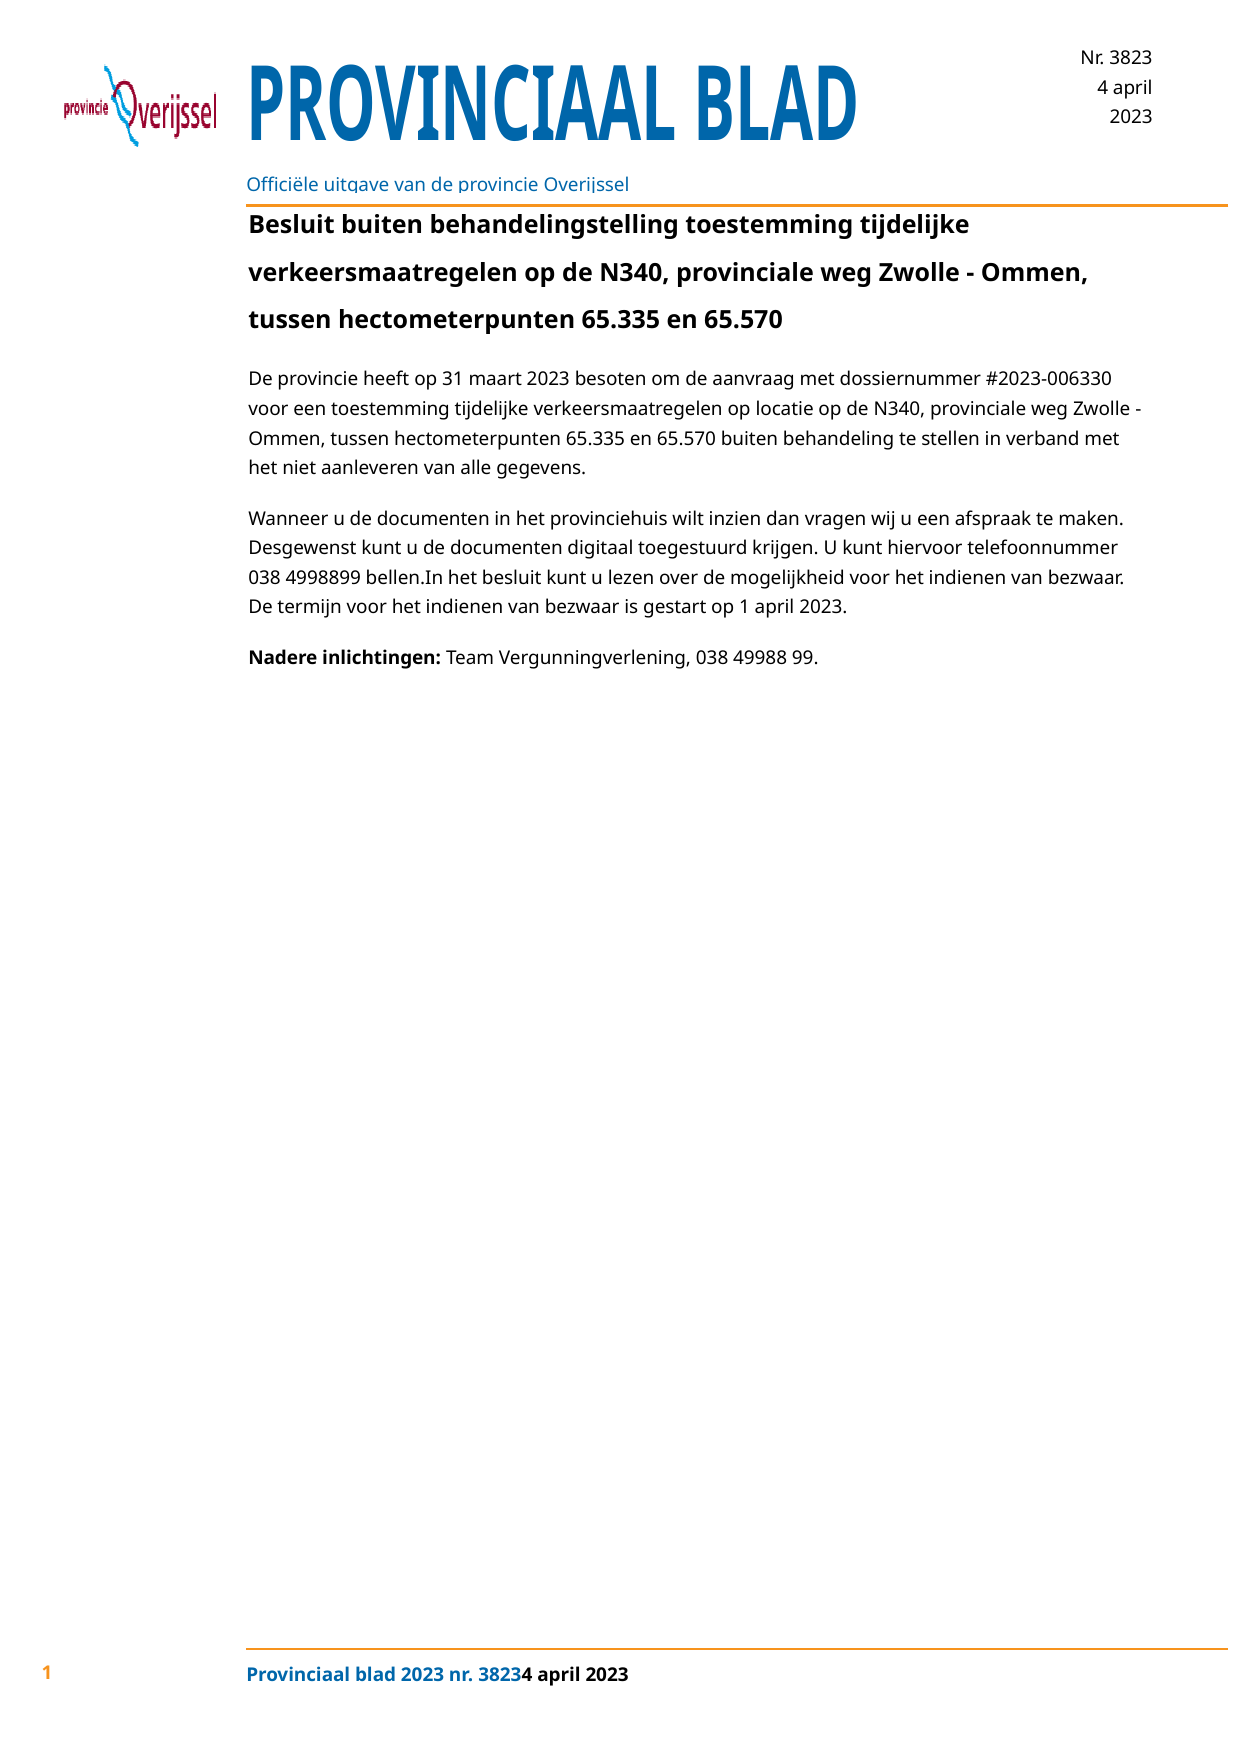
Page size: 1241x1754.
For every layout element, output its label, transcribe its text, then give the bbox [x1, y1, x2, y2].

text Nadere inlichtingen: Team Vergunningverlening, 038 49988 99. [248, 644, 1152, 669]
text Wanneer u de documenten in het provinciehuis wilt inzien dan vragen wij u een afspraak te maken. Desgewenst kunt u de documenten digitaal toegestuurd krijgen. U kunt hiervoor telefoonnummer 038 4998899 bellen.In het besluit kunt u lezen over de mogelijkheid voor het indienen van bezwaar. De termijn voor het indienen van bezwaar is gestart op 1 april 2023. [248, 505, 1152, 619]
text Besluit buiten behandelingstelling toestemming tijdelijke verkeersmaatregelen op de N340, provinciale weg Zwolle - Ommen, tussen hectometerpunten 65.335 en 65.570 [248, 207, 1152, 336]
text De provincie heeft op 31 maart 2023 besoten om de aanvraag met dossiernummer #2023-006330 voor een toestemming tijdelijke verkeersmaatregelen op locatie op de N340, provinciale weg Zwolle - Ommen, tussen hectometerpunten 65.335 en 65.570 buiten behandeling te stellen in verband met het niet aanleveren van alle gegevens. [248, 366, 1152, 480]
picture [41, 47, 231, 172]
